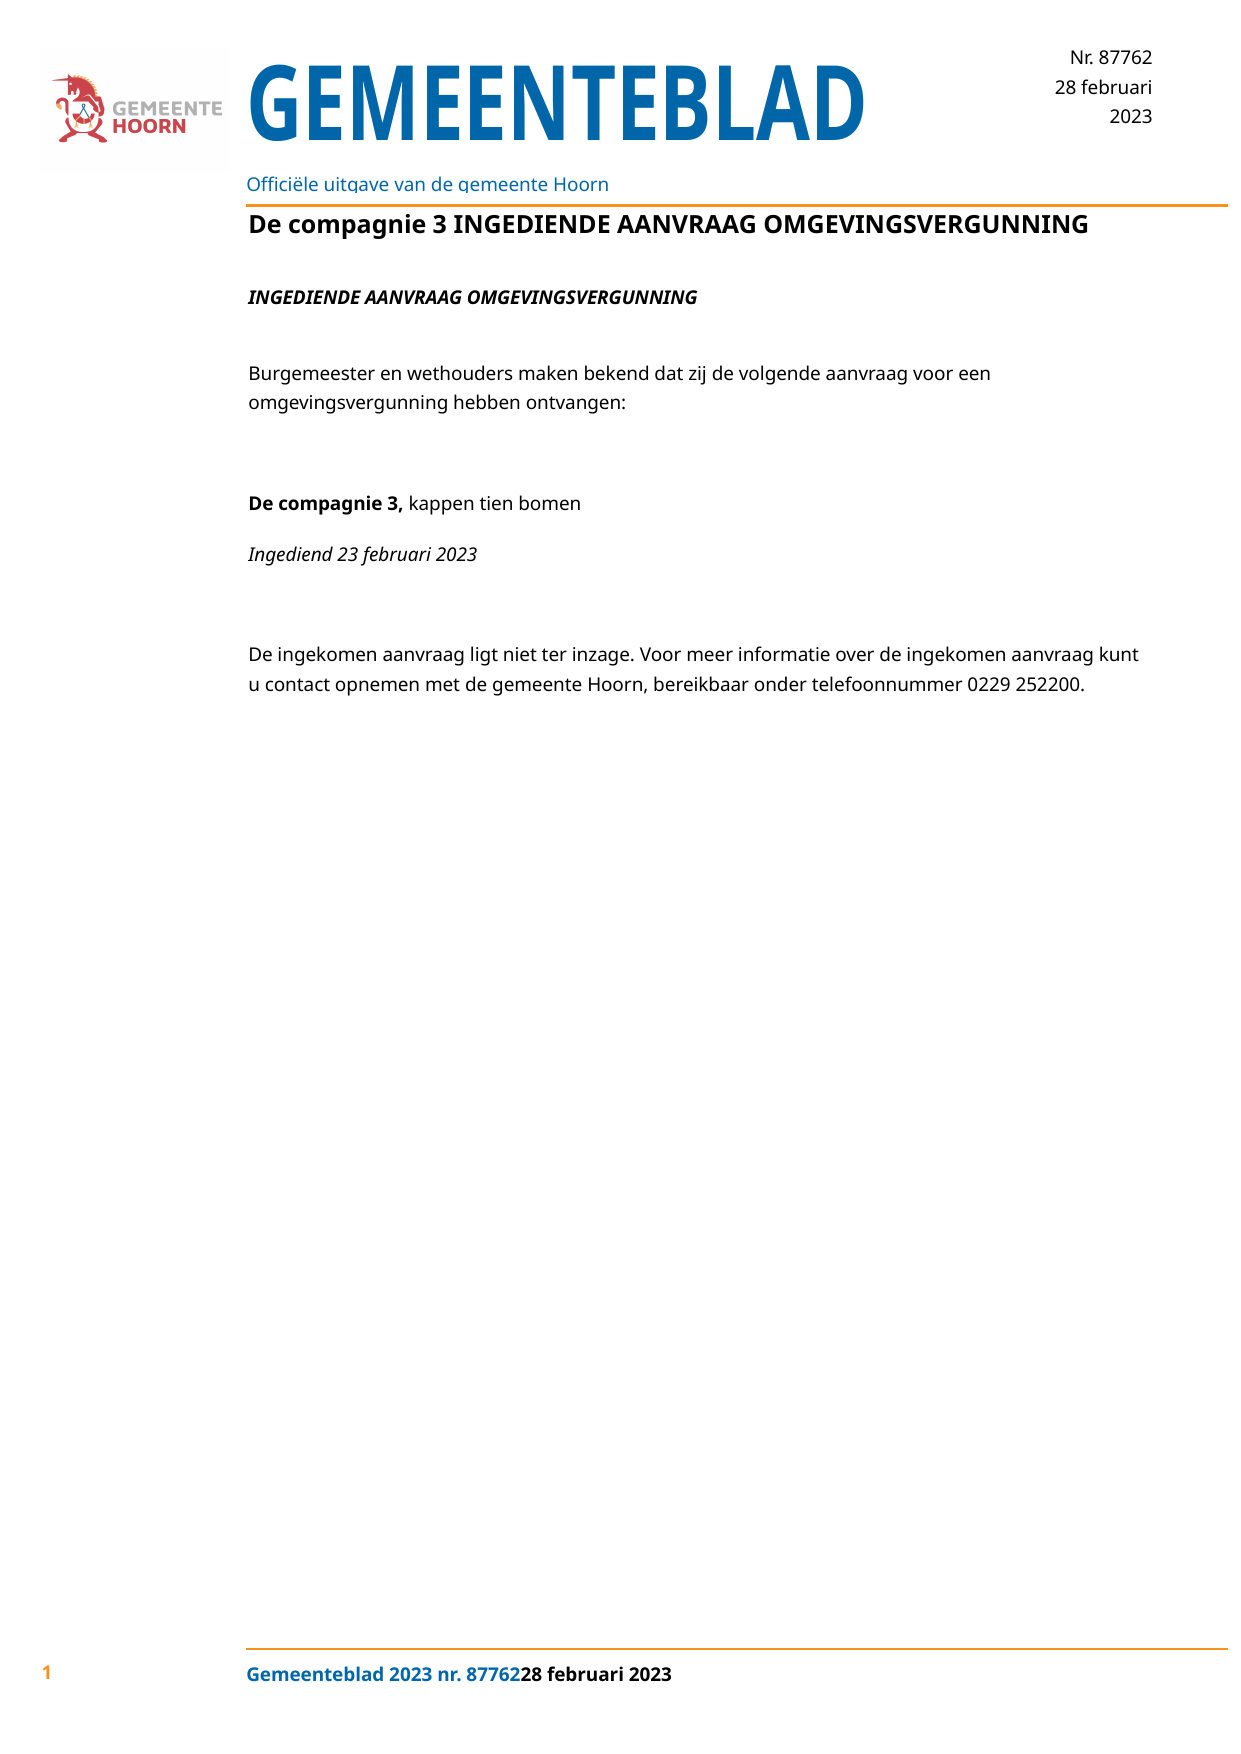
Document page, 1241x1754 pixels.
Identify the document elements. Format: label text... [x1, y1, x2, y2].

text Burgemeester en wethouders maken bekend dat zij de volgende aanvraag voor een omgevingsvergunning hebben ontvangen: [248, 360, 1152, 415]
text INGEDIENDE AANVRAAG OMGEVINGSVERGUNNING [248, 284, 1152, 309]
text Ingediend 23 februari 2023 [248, 541, 1152, 567]
picture [41, 47, 231, 172]
text De ingekomen aanvraag ligt niet ter inzage. Voor meer informatie over de ingekomen aanvraag kunt u contact opnemen met de gemeente Hoorn, bereikbaar onder telefoonnummer 0229 252200. [248, 642, 1152, 697]
text De compagnie 3 INGEDIENDE AANVRAAG OMGEVINGSVERGUNNING [248, 207, 1152, 241]
text De compagnie 3, kappen tien bomen [248, 490, 1152, 516]
